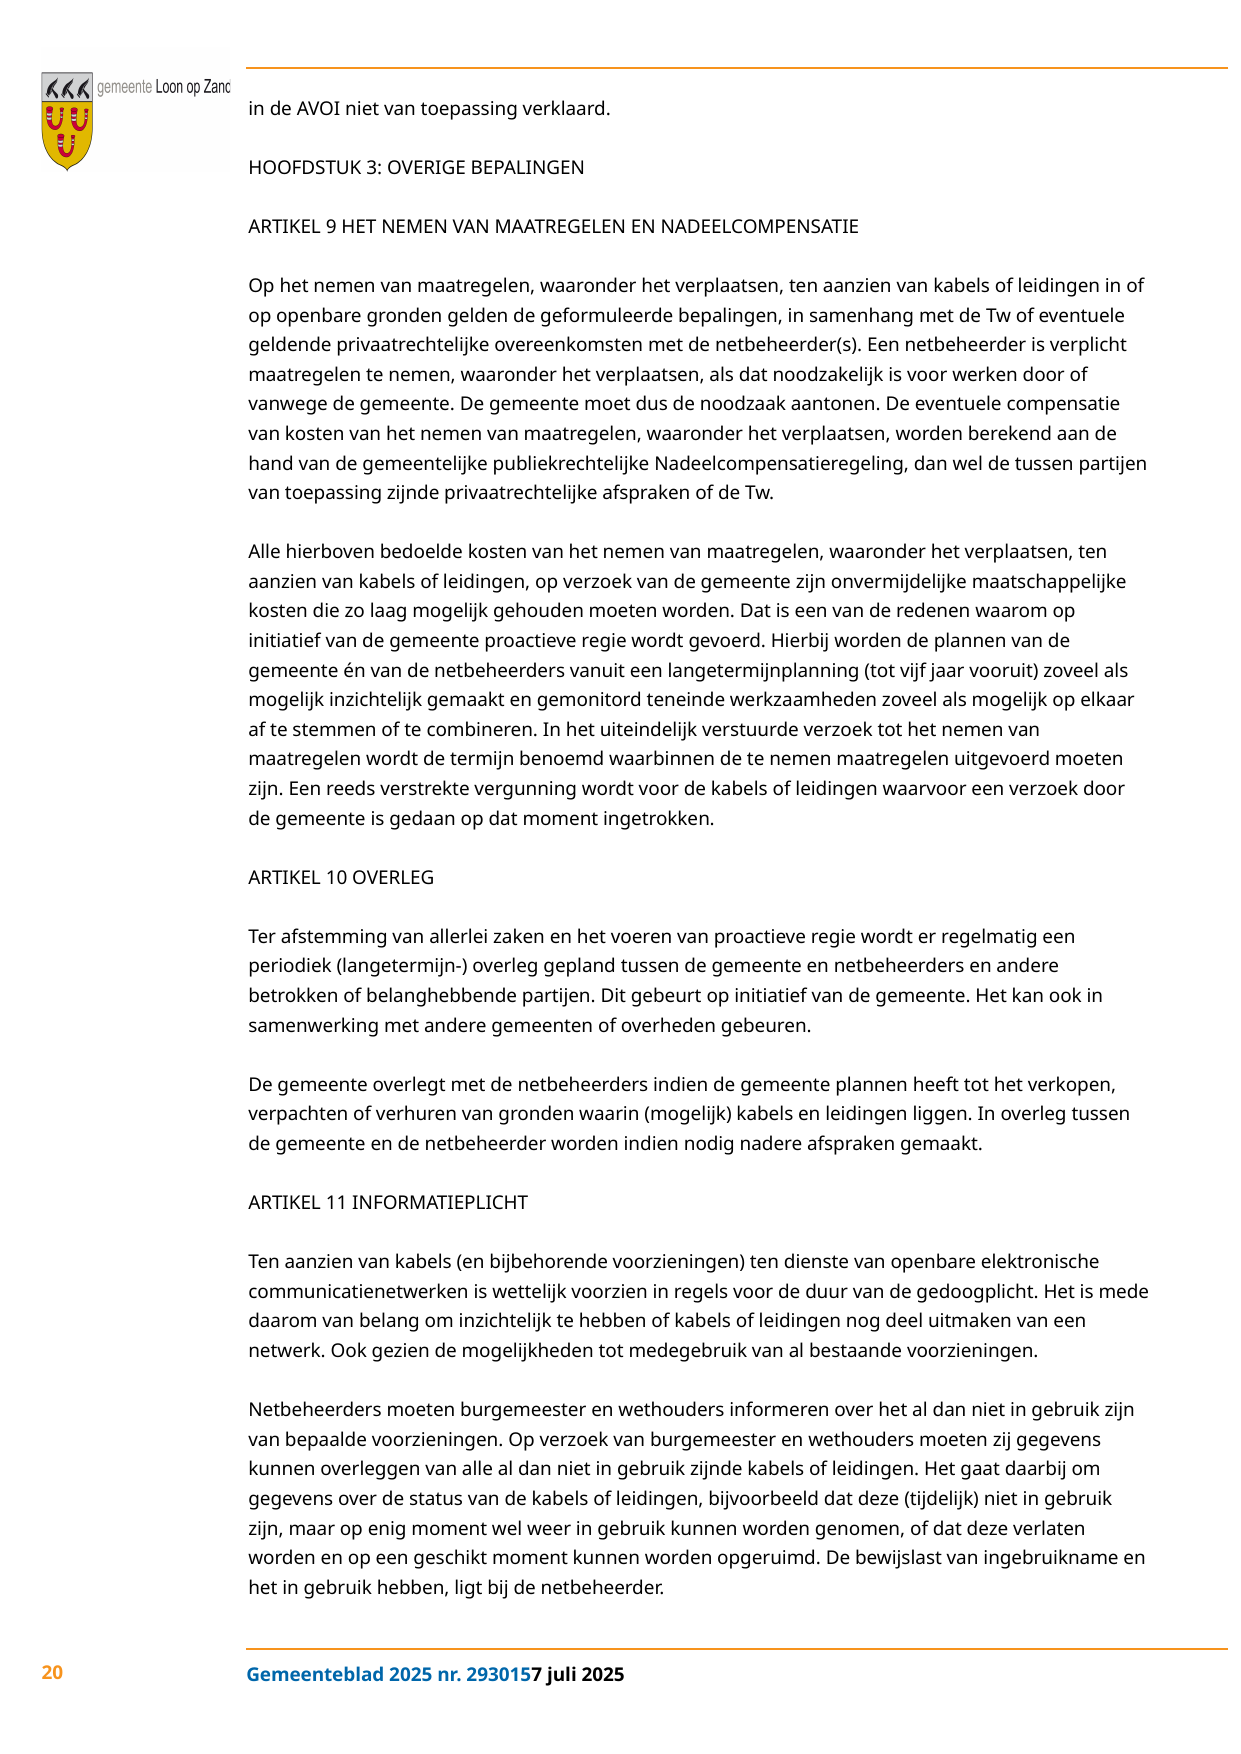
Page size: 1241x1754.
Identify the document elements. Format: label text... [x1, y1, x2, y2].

text Ter afstemming van allerlei zaken en het voeren van proactieve regie wordt er regelmatig een periodiek (langetermijn-) overleg gepland tussen de gemeente en netbeheerders en andere betrokken of belanghebbende partijen. Dit gebeurt op initiatief van de gemeente. Het kan ook in samenwerking met andere gemeenten of overheden gebeuren. [248, 923, 1152, 1038]
text in de AVOI niet van toepassing verklaard. [248, 95, 1152, 121]
text Op het nemen van maatregelen, waaronder het verplaatsen, ten aanzien van kabels of leidingen in of op openbare gronden gelden de geformuleerde bepalingen, in samenhang met de Tw of eventuele geldende privaatrechtelijke overeenkomsten met de netbeheerder(s). Een netbeheerder is verplicht maatregelen te nemen, waaronder het verplaatsen, als dat noodzakelijk is voor werken door of vanwege de gemeente. De gemeente moet dus de noodzaak aantonen. De eventuele compensatie van kosten van het nemen van maatregelen, waaronder het verplaatsen, worden berekend aan de hand van de gemeentelijke publiekrechtelijke Nadeelcompensatieregeling, dan wel de tussen partijen van toepassing zijnde privaatrechtelijke afspraken of de Tw. [248, 272, 1152, 505]
text ARTIKEL 9 HET NEMEN VAN MAATREGELEN EN NADEELCOMPENSATIE [248, 213, 1152, 239]
text Ten aanzien van kabels (en bijbehorende voorzieningen) ten dienste van openbare elektronische communicatienetwerken is wettelijk voorzien in regels voor de duur van de gedoogplicht. Het is mede daarom van belang om inzichtelijk te hebben of kabels of leidingen nog deel uitmaken van een netwerk. Ook gezien de mogelijkheden tot medegebruik van al bestaande voorzieningen. [248, 1248, 1152, 1363]
text Alle hierboven bedoelde kosten van het nemen van maatregelen, waaronder het verplaatsen, ten aanzien van kabels of leidingen, op verzoek van de gemeente zijn onvermijdelijke maatschappelijke kosten die zo laag mogelijk gehouden moeten worden. Dat is een van de redenen waarom op initiatief van de gemeente proactieve regie wordt gevoerd. Hierbij worden de plannen van de gemeente én van de netbeheerders vanuit een langetermijnplanning (tot vijf jaar vooruit) zoveel als mogelijk inzichtelijk gemaakt en gemonitord teneinde werkzaamheden zoveel als mogelijk op elkaar af te stemmen of te combineren. In het uiteindelijk verstuurde verzoek tot het nemen van maatregelen wordt de termijn benoemd waarbinnen de te nemen maatregelen uitgevoerd moeten zijn. Een reeds verstrekte vergunning wordt voor de kabels of leidingen waarvoor een verzoek door de gemeente is gedaan op dat moment ingetrokken. [248, 538, 1152, 831]
text HOOFDSTUK 3: OVERIGE BEPALINGEN [248, 154, 1152, 180]
text ARTIKEL 11 INFORMATIEPLICHT [248, 1189, 1152, 1215]
text Netbeheerders moeten burgemeester en wethouders informeren over het al dan niet in gebruik zijn van bepaalde voorzieningen. Op verzoek van burgemeester en wethouders moeten zij gegevens kunnen overleggen van alle al dan niet in gebruik zijnde kabels of leidingen. Het gaat daarbij om gegevens over de status van de kabels of leidingen, bijvoorbeeld dat deze (tijdelijk) niet in gebruik zijn, maar op enig moment wel weer in gebruik kunnen worden genomen, of dat deze verlaten worden en op een geschikt moment kunnen worden opgeruimd. De bewijslast van ingebruikname en het in gebruik hebben, ligt bij de netbeheerder. [248, 1396, 1152, 1600]
picture [41, 47, 231, 172]
text De gemeente overlegt met de netbeheerders indien de gemeente plannen heeft tot het verkopen, verpachten of verhuren van gronden waarin (mogelijk) kabels en leidingen liggen. In overleg tussen de gemeente en de netbeheerder worden indien nodig nadere afspraken gemaakt. [248, 1071, 1152, 1156]
text ARTIKEL 10 OVERLEG [248, 864, 1152, 890]
